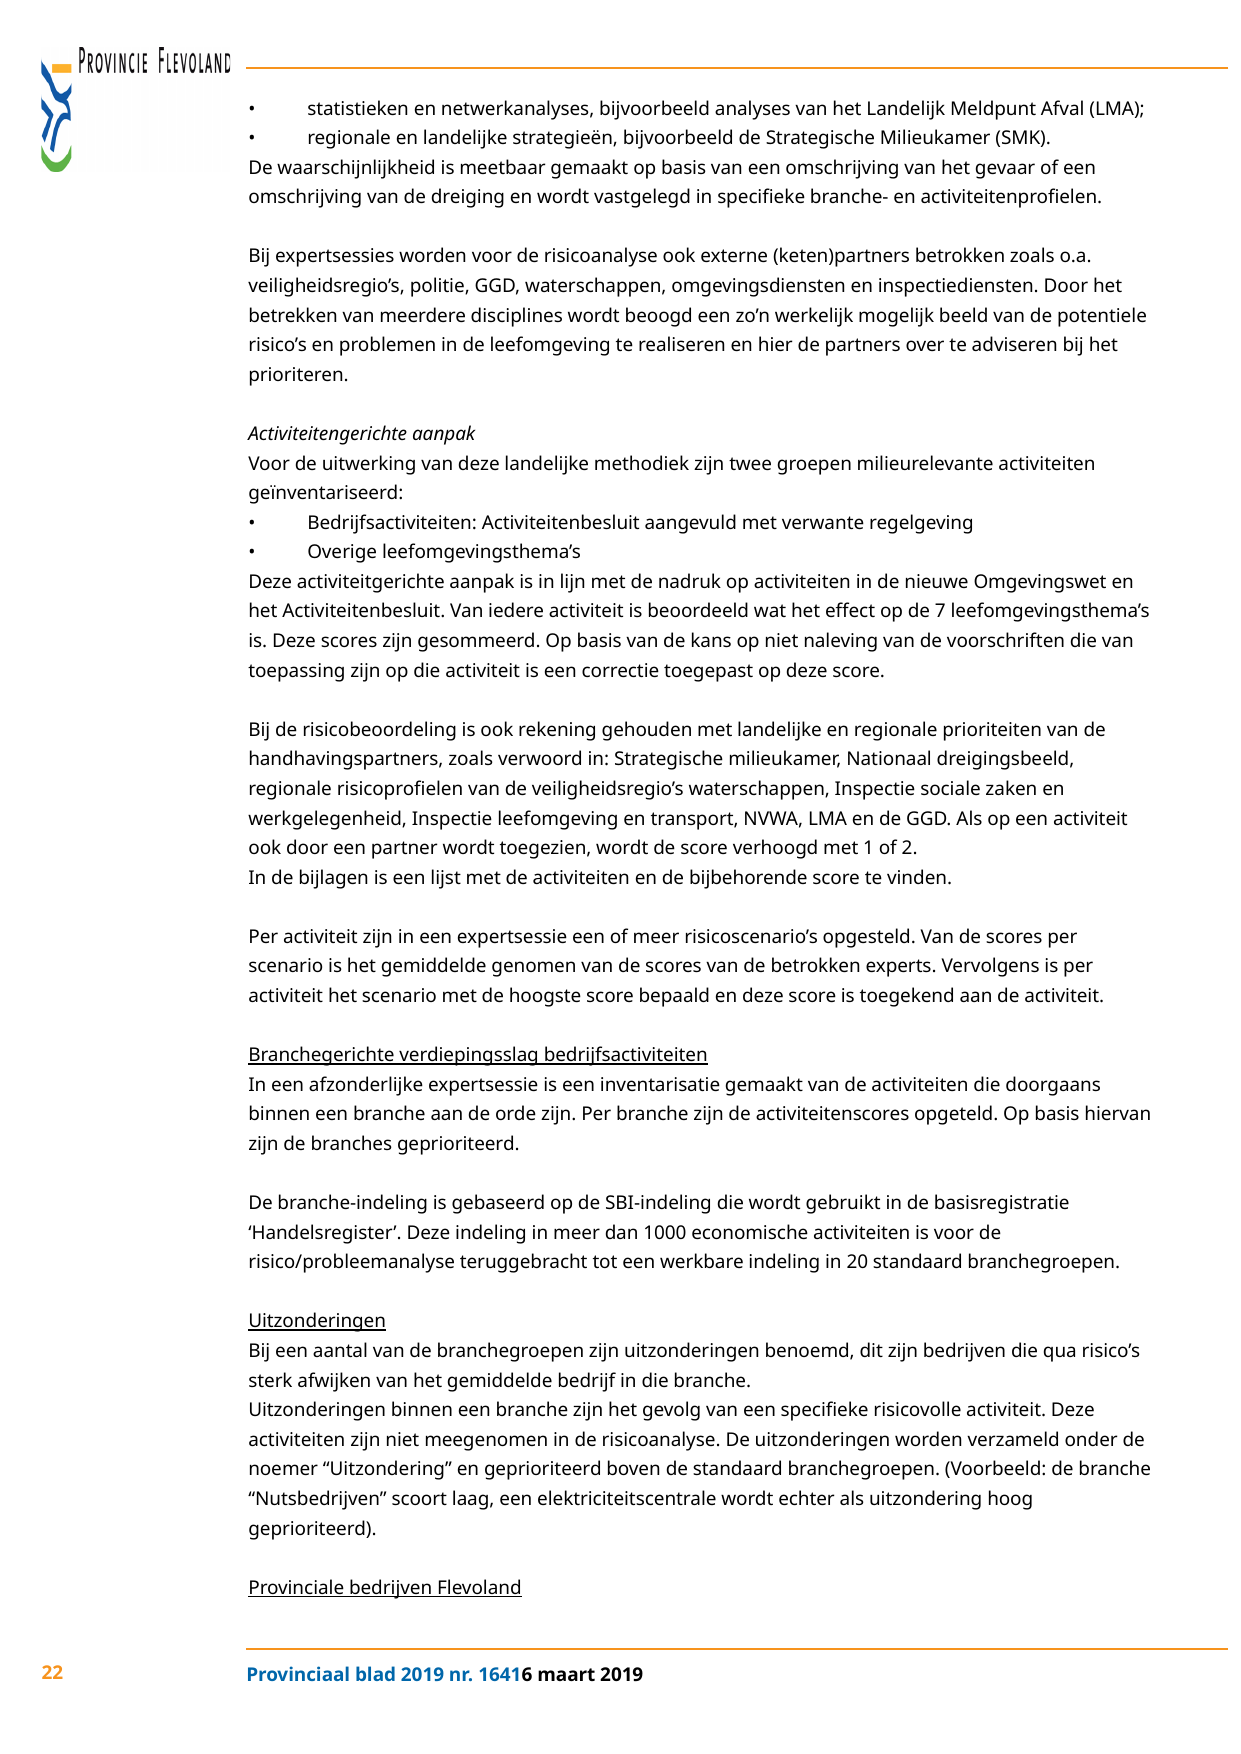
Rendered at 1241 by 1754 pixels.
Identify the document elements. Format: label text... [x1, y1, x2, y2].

text In een afzonderlijke expertsessie is een inventarisatie gemaakt van de activiteiten die doorgaans binnen een branche aan de orde zijn. Per branche zijn de activiteitenscores opgeteld. Op basis hiervan zijn de branches geprioriteerd. [248, 1071, 1152, 1156]
list Overige leefomgevingsthema’s [248, 538, 1152, 564]
text De waarschijnlijkheid is meetbaar gemaakt op basis van een omschrijving van het gevaar of een omschrijving van de dreiging en wordt vastgelegd in specifieke branche- en activiteitenprofielen. [248, 154, 1152, 209]
text Uitzonderingen [248, 1308, 1152, 1333]
text Bij expertsessies worden voor de risicoanalyse ook externe (keten)partners betrokken zoals o.a. veiligheidsregio’s, politie, GGD, waterschappen, omgevingsdiensten en inspectiediensten. Door het betrekken van meerdere disciplines wordt beoogd een zo’n werkelijk mogelijk beeld van de potentiele risico’s en problemen in de leefomgeving te realiseren en hier de partners over te adviseren bij het prioriteren. [248, 243, 1152, 387]
list regionale en landelijke strategieën, bijvoorbeeld de Strategische Milieukamer (SMK). [248, 124, 1152, 150]
list statistieken en netwerkanalyses, bijvoorbeeld analyses van het Landelijk Meldpunt Afval (LMA); [248, 95, 1152, 121]
text Voor de uitwerking van deze landelijke methodiek zijn twee groepen milieurelevante activiteiten geïnventariseerd: [248, 450, 1152, 505]
list Bedrijfsactiviteiten: Activiteitenbesluit aangevuld met verwante regelgeving [248, 509, 1152, 535]
text Branchegerichte verdiepingsslag bedrijfsactiviteiten [248, 1041, 1152, 1067]
text De branche-indeling is gebaseerd op de SBI-indeling die wordt gebruikt in de basisregistratie ‘Handelsregister’. Deze indeling in meer dan 1000 economische activiteiten is voor de risico/probleemanalyse teruggebracht tot een werkbare indeling in 20 standaard branchegroepen. [248, 1189, 1152, 1274]
text Bij de risicobeoordeling is ook rekening gehouden met landelijke en regionale prioriteiten van de handhavingspartners, zoals verwoord in: Strategische milieukamer, Nationaal dreigingsbeeld, regionale risicoprofielen van de veiligheidsregio’s waterschappen, Inspectie sociale zaken en werkgelegenheid, Inspectie leefomgeving en transport, NVWA, LMA en de GGD. Als op een activiteit ook door een partner wordt toegezien, wordt de score verhoogd met 1 of 2. [248, 716, 1152, 860]
text Bij een aantal van de branchegroepen zijn uitzonderingen benoemd, dit zijn bedrijven die qua risico’s sterk afwijken van het gemiddelde bedrijf in die branche. [248, 1337, 1152, 1393]
picture [41, 47, 231, 172]
text Activiteitengerichte aanpak [248, 420, 1152, 446]
text In de bijlagen is een lijst met de activiteiten en de bijbehorende score te vinden. [248, 864, 1152, 890]
text Uitzonderingen binnen een branche zijn het gevolg van een specifieke risicovolle activiteit. Deze activiteiten zijn niet meegenomen in de risicoanalyse. De uitzonderingen worden verzameld onder de noemer “Uitzondering” en geprioriteerd boven de standaard branchegroepen. (Voorbeeld: de branche “Nutsbedrijven” scoort laag, een elektriciteitscentrale wordt echter als uitzondering hoog geprioriteerd). [248, 1396, 1152, 1541]
text Per activiteit zijn in een expertsessie een of meer risicoscenario’s opgesteld. Van de scores per scenario is het gemiddelde genomen van de scores van de betrokken experts. Vervolgens is per activiteit het scenario met de hoogste score bepaald en deze score is toegekend aan de activiteit. [248, 923, 1152, 1008]
text Provinciale bedrijven Flevoland [248, 1574, 1152, 1600]
text Deze activiteitgerichte aanpak is in lijn met de nadruk op activiteiten in de nieuwe Omgevingswet en het Activiteitenbesluit. Van iedere activiteit is beoordeeld wat het effect op de 7 leefomgevingsthema’s is. Deze scores zijn gesommeerd. Op basis van de kans op niet naleving van de voorschriften die van toepassing zijn op die activiteit is een correctie toegepast op deze score. [248, 568, 1152, 683]
